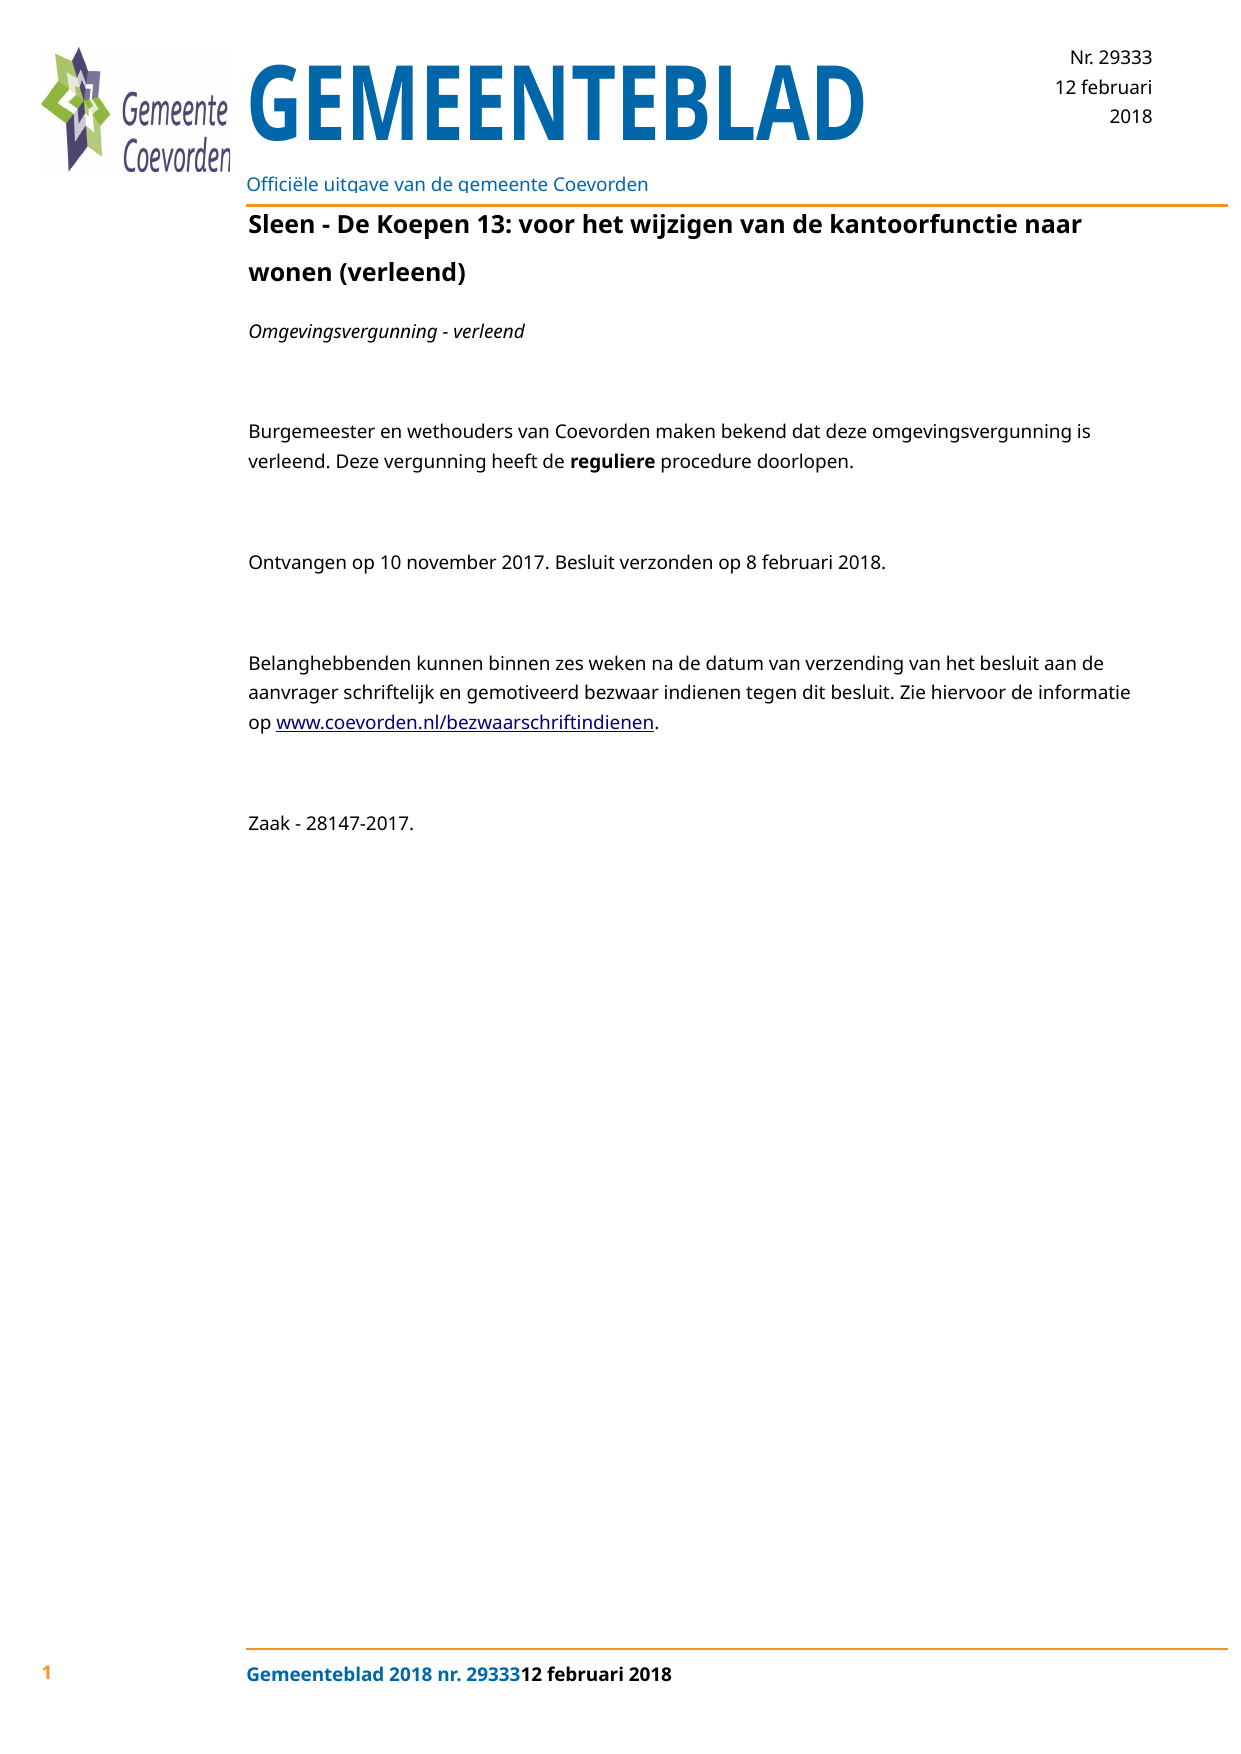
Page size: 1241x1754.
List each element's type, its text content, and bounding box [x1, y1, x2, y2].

picture [41, 47, 231, 172]
text Sleen - De Koepen 13: voor het wijzigen van de kantoorfunctie naar wonen (verleend) [248, 207, 1152, 288]
text Belanghebbenden kunnen binnen zes weken na de datum van verzending van het besluit aan de aanvrager schriftelijk en gemotiveerd bezwaar indienen tegen dit besluit. Zie hiervoor de informatie op www.coevorden.nl/bezwaarschriftindienen. [248, 650, 1152, 735]
text Omgevingsvergunning - verleend [248, 318, 1152, 344]
text Burgemeester en wethouders van Coevorden maken bekend dat deze omgevingsvergunning is verleend. Deze vergunning heeft de reguliere procedure doorlopen. [248, 419, 1152, 474]
text Zaak - 28147-2017. [248, 810, 1152, 836]
text Ontvangen op 10 november 2017. Besluit verzonden op 8 februari 2018. [248, 549, 1152, 575]
